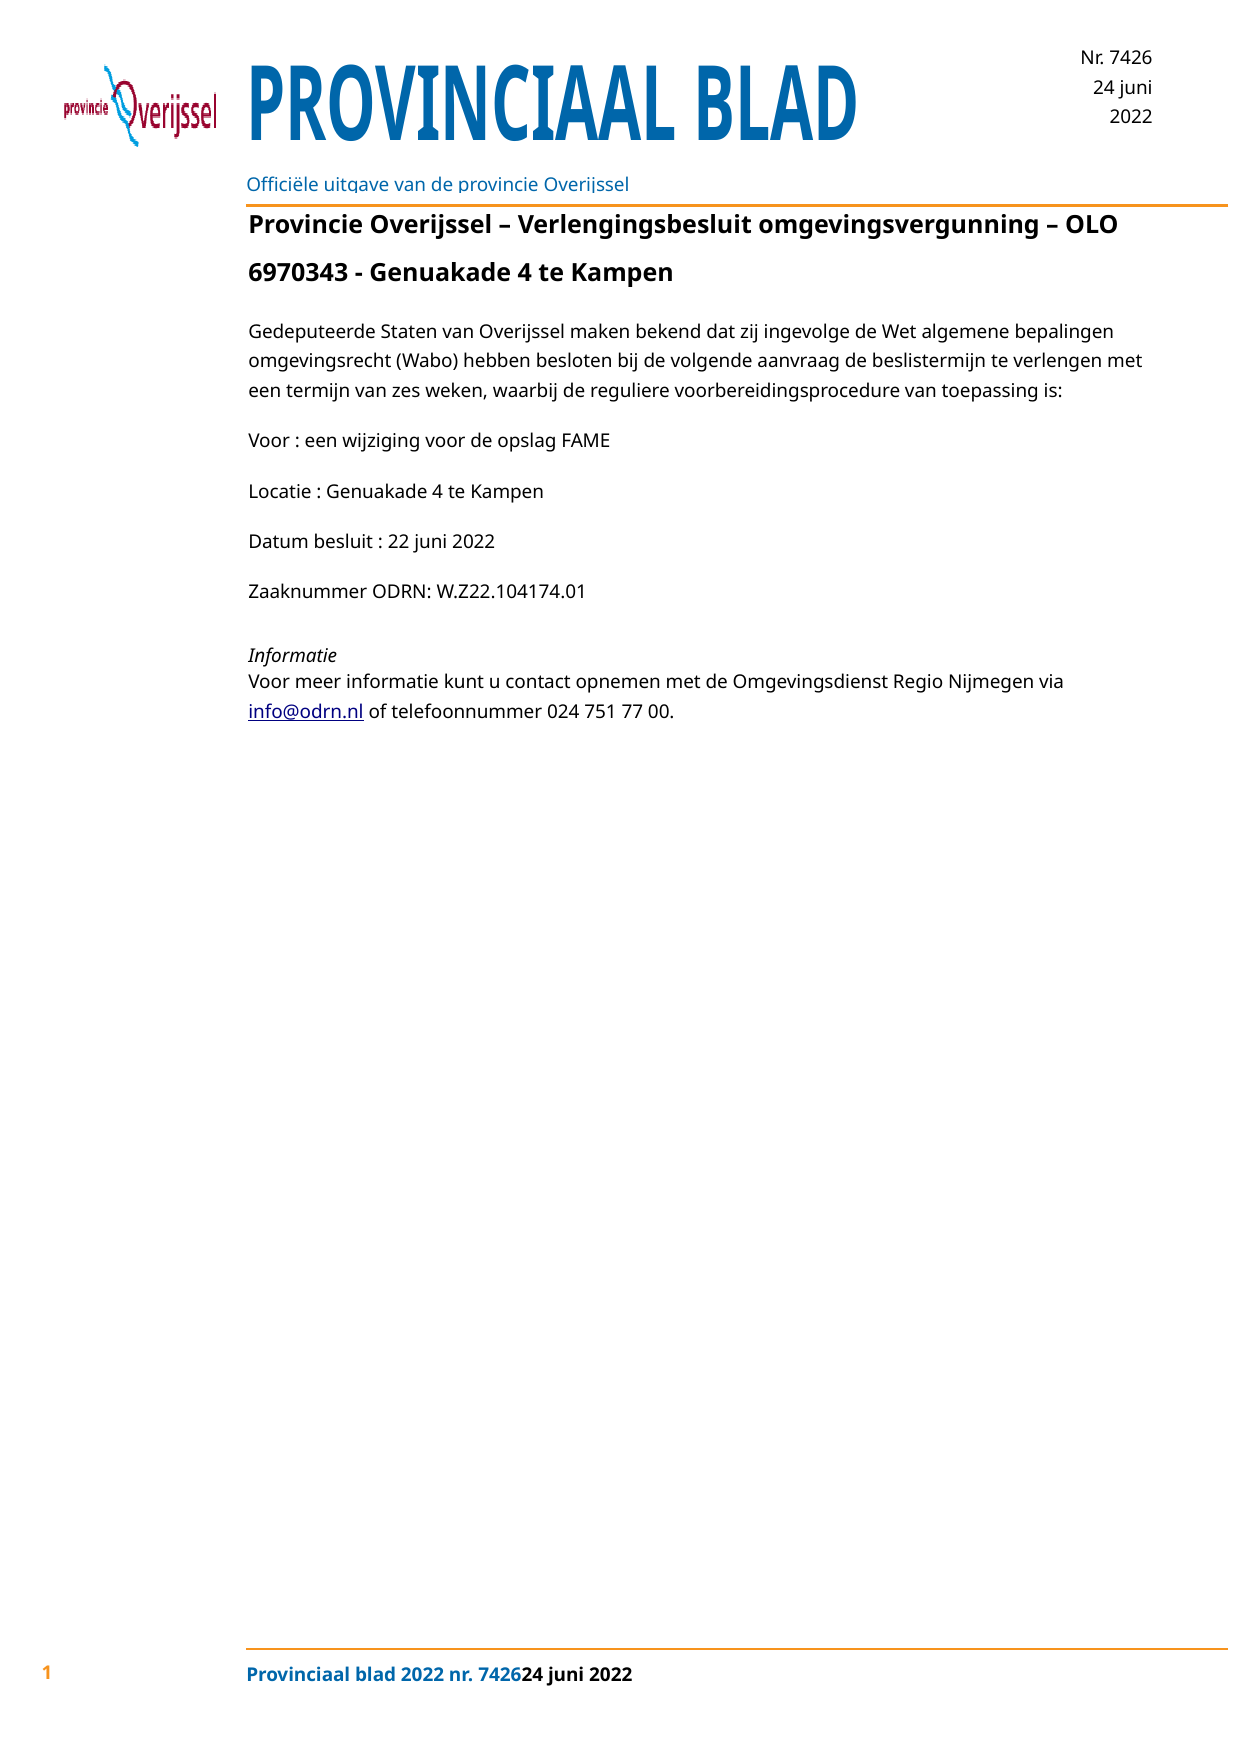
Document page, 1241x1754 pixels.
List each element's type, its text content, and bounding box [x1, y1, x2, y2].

text Voor : een wijziging voor de opslag FAME [248, 427, 1152, 453]
text Locatie : Genuakade 4 te Kampen [248, 478, 1152, 504]
text Zaaknummer ODRN: W.Z22.104174.01 [248, 579, 1152, 604]
text Datum besluit : 22 juni 2022 [248, 528, 1152, 554]
text Informatie [248, 643, 1152, 668]
text Gedeputeerde Staten van Overijssel maken bekend dat zij ingevolge de Wet algemene bepalingen omgevingsrecht (Wabo) hebben besloten bij de volgende aanvraag de beslistermijn te verlengen met een termijn van zes weken, waarbij de reguliere voorbereidingsprocedure van toepassing is: [248, 318, 1152, 403]
text Provincie Overijssel – Verlengingsbesluit omgevingsvergunning – OLO 6970343 - Genuakade 4 te Kampen [248, 207, 1152, 288]
picture [41, 47, 231, 172]
text Voor meer informatie kunt u contact opnemen met de Omgevingsdienst Regio Nijmegen via info@odrn.nl of telefoonnummer 024 751 77 00. [248, 668, 1152, 724]
